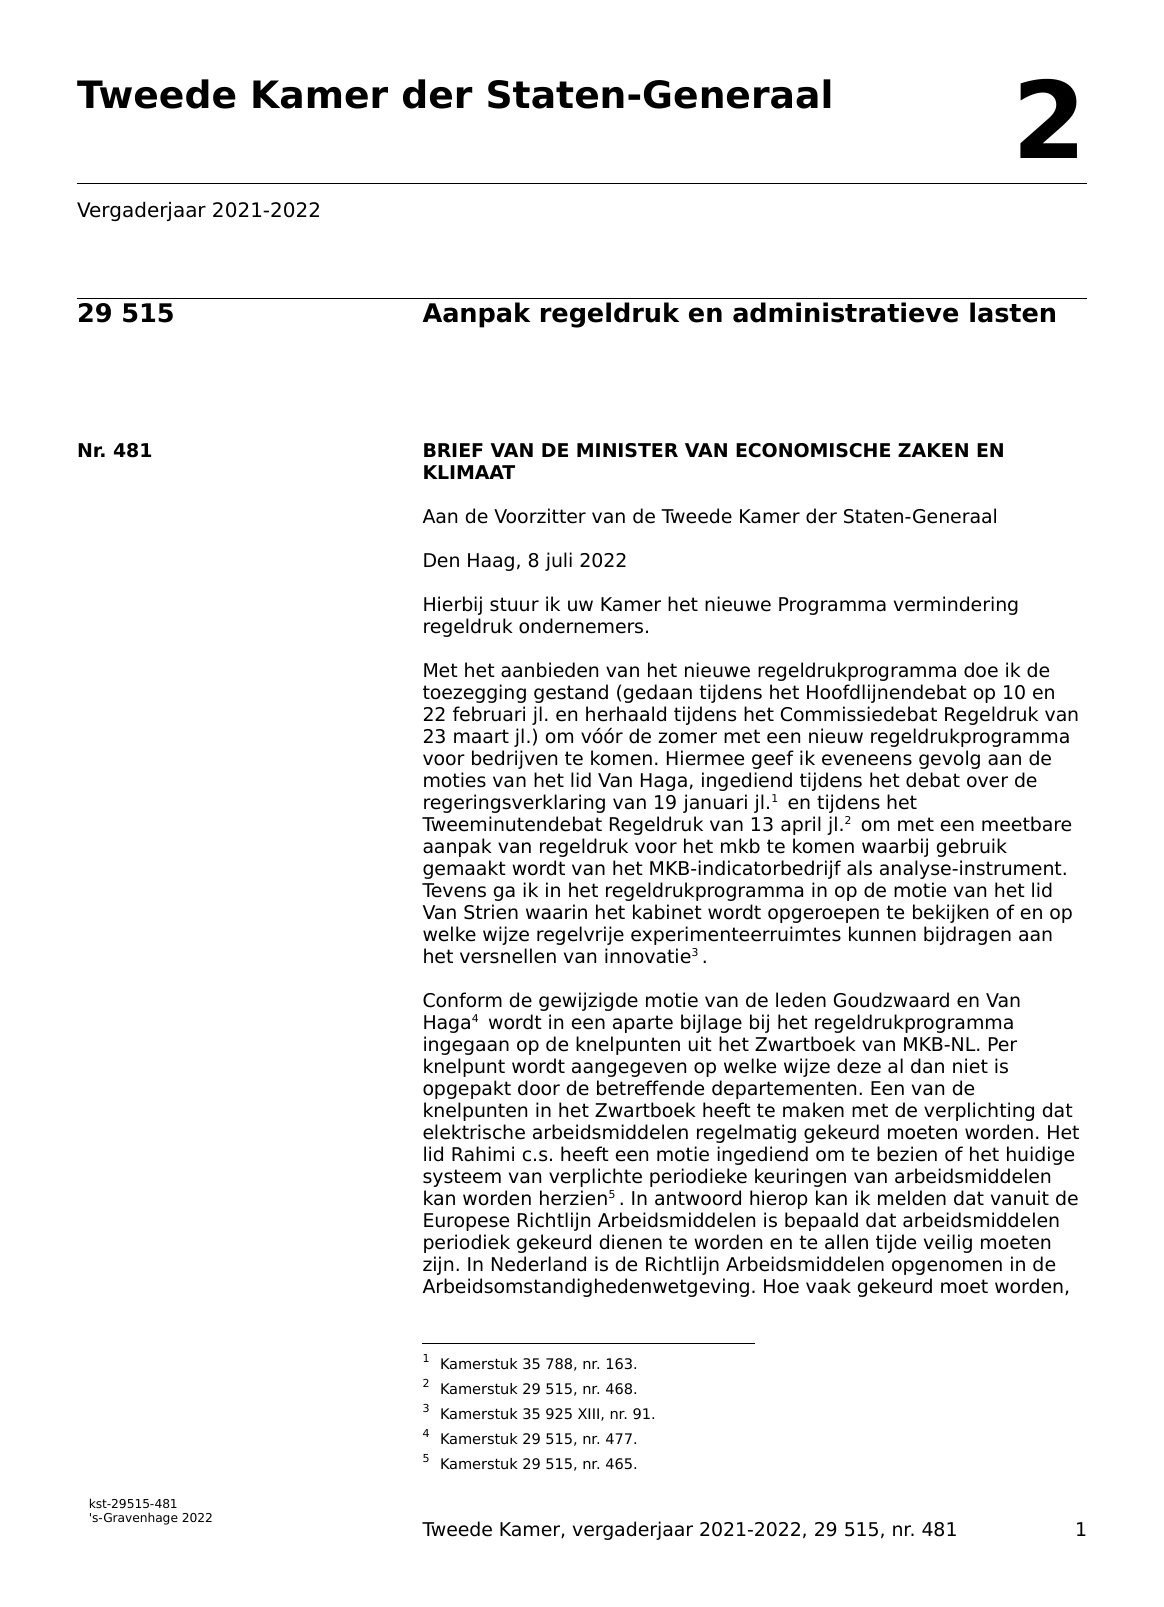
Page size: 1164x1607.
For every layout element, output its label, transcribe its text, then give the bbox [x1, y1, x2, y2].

text Kamerstuk 29 515, nr. 465. [422, 1452, 1087, 1474]
text 's-Gravenhage 2022 [88, 1511, 323, 1525]
text Kamerstuk 35 925 XIII, nr. 91. [422, 1402, 1087, 1424]
text kst-29515-481 [88, 1497, 323, 1511]
subtitle 29 515 Aanpak regeldruk en administratieve lasten [77, 299, 1087, 329]
text Kamerstuk 35 788, nr. 163. [422, 1352, 1087, 1374]
table_header 2 [886, 59, 1087, 183]
text Kamerstuk 29 515, nr. 477. [422, 1427, 1087, 1449]
text Aan de Voorzitter van de Tweede Kamer der Staten-Generaal [422, 506, 1087, 528]
subtitle Nr. 481 BRIEF VAN DE MINISTER VAN ECONOMISCHE ZAKEN EN KLIMAAT [77, 440, 1087, 484]
text Hierbij stuur ik uw Kamer het nieuwe Programma vermindering regeldruk ondernemers. [422, 594, 1087, 638]
table_header Tweede Kamer der Staten-Generaal [77, 59, 886, 183]
text Kamerstuk 29 515, nr. 468. [422, 1377, 1087, 1399]
text Den Haag, 8 juli 2022 [422, 550, 1087, 572]
text Conform de gewijzigde motie van de leden Goudzwaard en Van Haga wordt in een aparte bijlage bij het regeldrukprogramma ingegaan op de knelpunten uit het Zwartboek van MKB-NL. Per knelpunt wordt aangegeven op welke wijze deze al dan niet is opgepakt door de betreffende departementen. Een van de knelpunten in het Zwartboek heeft te maken met de verplichting dat elektrische arbeidsmiddelen regelmatig gekeurd moeten worden. Het lid Rahimi c.s. heeft een motie ingediend om te bezien of het huidige systeem van verplichte periodieke keuringen van arbeidsmiddelen kan worden herzien. In antwoord hierop kan ik melden dat vanuit de Europese Richtlijn Arbeidsmiddelen is bepaald dat arbeidsmiddelen periodiek gekeurd dienen te worden en te allen tijde veilig moeten zijn. In Nederland is de Richtlijn Arbeidsmiddelen opgenomen in de Arbeidsomstandighedenwetgeving. Hoe vaak gekeurd moet worden, [422, 990, 1087, 1298]
table_cell Vergaderjaar 2021-2022 [77, 184, 1087, 298]
text Met het aanbieden van het nieuwe regeldrukprogramma doe ik de toezegging gestand (gedaan tijdens het Hoofdlijnendebat op 10 en 22 februari jl. en herhaald tijdens het Commissiedebat Regeldruk van 23 maart jl.) om vóór de zomer met een nieuw regeldrukprogramma voor bedrijven te komen. Hiermee geef ik eveneens gevolg aan de moties van het lid Van Haga, ingediend tijdens het debat over de regeringsverklaring van 19 januari jl. en tijdens het Tweeminutendebat Regeldruk van 13 april jl. om met een meetbare aanpak van regeldruk voor het mkb te komen waarbij gebruik gemaakt wordt van het MKB-indicatorbedrijf als analyse-instrument. Tevens ga ik in het regeldrukprogramma in op de motie van het lid Van Strien waarin het kabinet wordt opgeroepen te bekijken of en op welke wijze regelvrije experimenteerruimtes kunnen bijdragen aan het versnellen van innovatie. [422, 660, 1087, 968]
